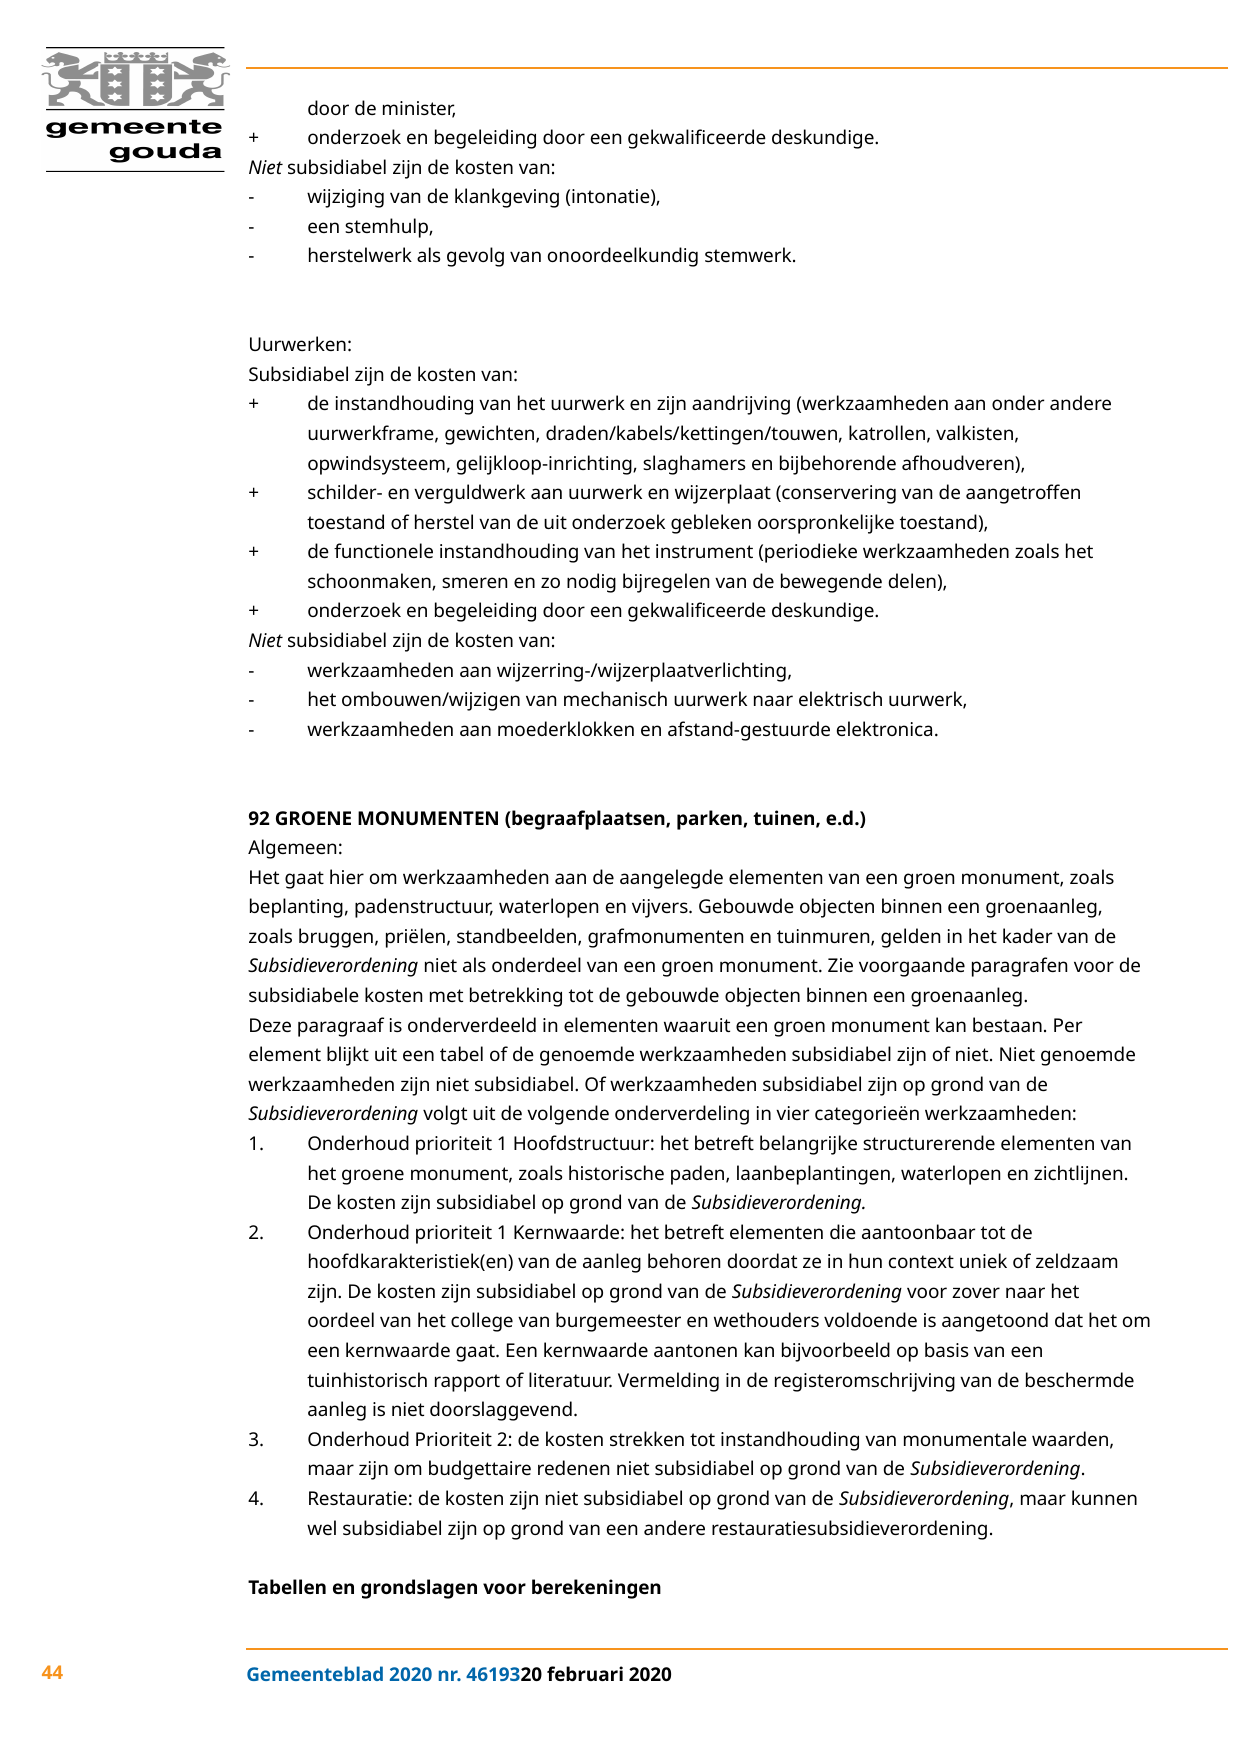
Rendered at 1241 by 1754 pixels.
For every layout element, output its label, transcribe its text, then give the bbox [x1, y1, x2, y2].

list een stemhulp, [248, 213, 1152, 239]
text Het gaat hier om werkzaamheden aan de aangelegde elementen van een groen monument, zoals beplanting, padenstructuur, waterlopen en vijvers. Gebouwde objecten binnen een groenaanleg, zoals bruggen, priëlen, standbeelden, grafmonumenten en tuinmuren, gelden in het kader van de Subsidieverordening niet als onderdeel van een groen monument. Zie voorgaande paragrafen voor de subsidiabele kosten met betrekking tot de gebouwde objecten binnen een groenaanleg. [248, 864, 1152, 1008]
list Onderhoud prioriteit 1 Hoofdstructuur: het betreft belangrijke structurerende elementen van het groene monument, zoals historische paden, laanbeplantingen, waterlopen en zichtlijnen. De kosten zijn subsidiabel op grond van de Subsidieverordening. [248, 1130, 1152, 1215]
list door de minister, [248, 95, 1152, 121]
list Onderhoud Prioriteit 2: de kosten strekken tot instandhouding van monumentale waarden, maar zijn om budgettaire redenen niet subsidiabel op grond van de Subsidieverordening. [248, 1426, 1152, 1481]
list Onderhoud prioriteit 1 Kernwaarde: het betreft elementen die aantoonbaar tot de hoofdkarakteristiek(en) van de aanleg behoren doordat ze in hun context uniek of zeldzaam zijn. De kosten zijn subsidiabel op grond van de Subsidieverordening voor zover naar het oordeel van het college van burgemeester en wethouders voldoende is aangetoond dat het om een kernwaarde gaat. Een kernwaarde aantonen kan bijvoorbeeld op basis van een tuinhistorisch rapport of literatuur. Vermelding in de registeromschrijving van de beschermde aanleg is niet doorslaggevend. [248, 1219, 1152, 1422]
list onderzoek en begeleiding door een gekwalificeerde deskundige. [248, 598, 1152, 623]
list onderzoek en begeleiding door een gekwalificeerde deskundige. [248, 124, 1152, 150]
text Uurwerken: [248, 331, 1152, 357]
text Tabellen en grondslagen voor berekeningen [248, 1574, 1152, 1600]
list de instandhouding van het uurwerk en zijn aandrijving (werkzaamheden aan onder andere uurwerkframe, gewichten, draden/kabels/kettingen/touwen, katrollen, valkisten, opwindsysteem, gelijkloop-inrichting, slaghamers en bijbehorende afhoudveren), [248, 391, 1152, 476]
text 92 GROENE MONUMENTEN (begraafplaatsen, parken, tuinen, e.d.) [248, 805, 1152, 831]
picture [41, 47, 231, 172]
text Niet subsidiabel zijn de kosten van: [248, 154, 1152, 180]
list de functionele instandhouding van het instrument (periodieke werkzaamheden zoals het schoonmaken, smeren en zo nodig bijregelen van de bewegende delen), [248, 538, 1152, 594]
text Niet subsidiabel zijn de kosten van: [248, 627, 1152, 653]
text Algemeen: [248, 834, 1152, 860]
list werkzaamheden aan wijzerring-/wijzerplaatverlichting, [248, 657, 1152, 683]
list schilder- en verguldwerk aan uurwerk en wijzerplaat (conservering van de aangetroffen toestand of herstel van de uit onderzoek gebleken oorspronkelijke toestand), [248, 479, 1152, 535]
list Restauratie: de kosten zijn niet subsidiabel op grond van de Subsidieverordening, maar kunnen wel subsidiabel zijn op grond van een andere restauratiesubsidieverordening. [248, 1485, 1152, 1541]
list wijziging van de klankgeving (intonatie), [248, 183, 1152, 209]
list herstelwerk als gevolg van onoordeelkundig stemwerk. [248, 243, 1152, 268]
list het ombouwen/wijzigen van mechanisch uurwerk naar elektrisch uurwerk, [248, 686, 1152, 712]
text Subsidiabel zijn de kosten van: [248, 361, 1152, 387]
list werkzaamheden aan moederklokken en afstand-gestuurde elektronica. [248, 716, 1152, 742]
text Deze paragraaf is onderverdeeld in elementen waaruit een groen monument kan bestaan. Per element blijkt uit een tabel of de genoemde werkzaamheden subsidiabel zijn of niet. Niet genoemde werkzaamheden zijn niet subsidiabel. Of werkzaamheden subsidiabel zijn op grond van de Subsidieverordening volgt uit de volgende onderverdeling in vier categorieën werkzaamheden: [248, 1012, 1152, 1126]
